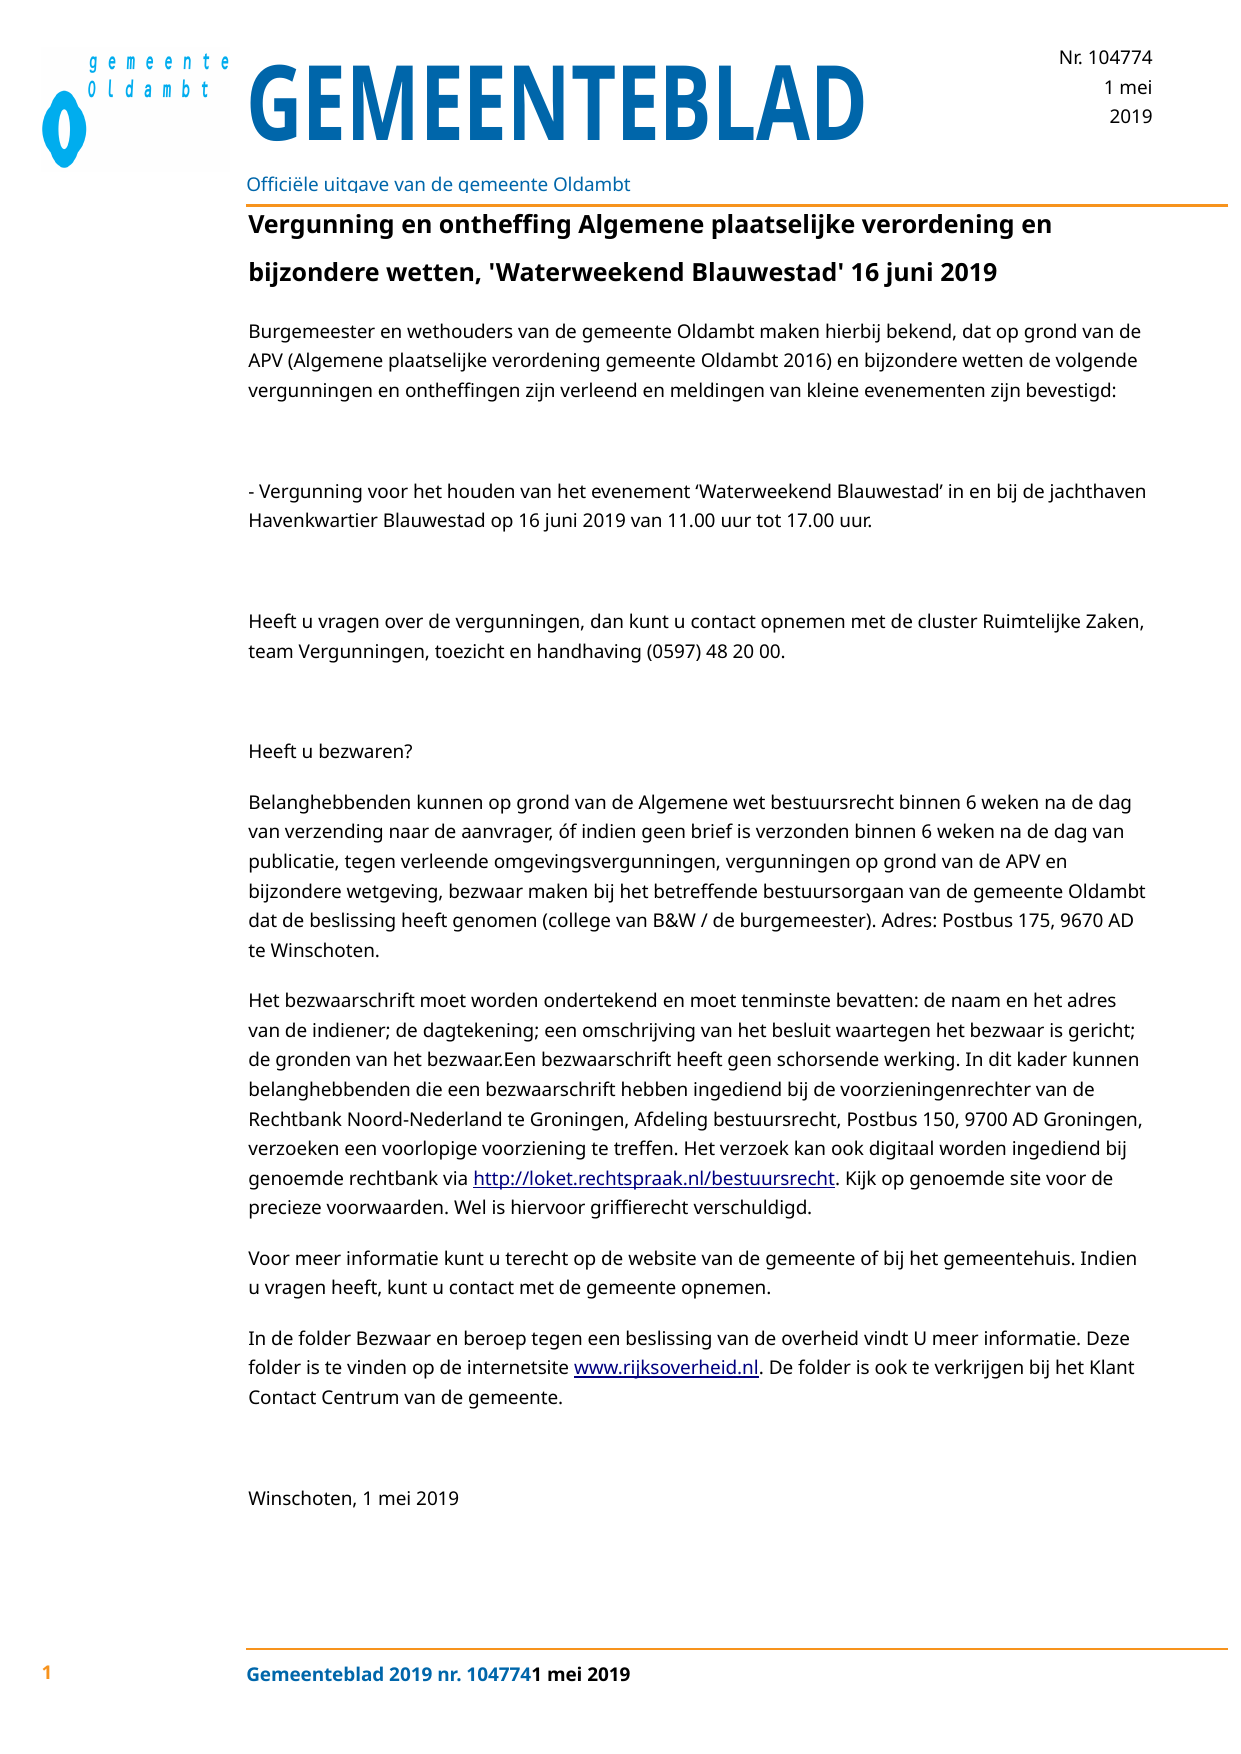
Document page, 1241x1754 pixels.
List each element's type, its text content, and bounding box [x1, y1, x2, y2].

text Belanghebbenden kunnen op grond van de Algemene wet bestuursrecht binnen 6 weken na de dag van verzending naar de aanvrager, óf indien geen brief is verzonden binnen 6 weken na de dag van publicatie, tegen verleende omgevingsvergunningen, vergunningen op grond van de APV en bijzondere wetgeving, bezwaar maken bij het betreffende bestuursorgaan van de gemeente Oldambt dat de beslissing heeft genomen (college van B&W / de burgemeester). Adres: Postbus 175, 9670 AD te Winschoten. [248, 789, 1152, 963]
text - Vergunning voor het houden van het evenement ‘Waterweekend Blauwestad’ in en bij de jachthaven Havenkwartier Blauwestad op 16 juni 2019 van 11.00 uur tot 17.00 uur. [248, 478, 1152, 533]
text Voor meer informatie kunt u terecht op de website van de gemeente of bij het gemeentehuis. Indien u vragen heeft, kunt u contact met de gemeente opnemen. [248, 1245, 1152, 1300]
picture [41, 47, 231, 172]
text In de folder Bezwaar en beroep tegen een beslissing van de overheid vindt U meer informatie. Deze folder is te vinden op de internetsite www.rijksoverheid.nl. De folder is ook te verkrijgen bij het Klant Contact Centrum van de gemeente. [248, 1325, 1152, 1410]
text Heeft u bezwaren? [248, 739, 1152, 764]
text Vergunning en ontheffing Algemene plaatselijke verordening en bijzondere wetten, 'Waterweekend Blauwestad' 16 juni 2019 [248, 207, 1152, 288]
text Heeft u vragen over de vergunningen, dan kunt u contact opnemen met de cluster Ruimtelijke Zaken, team Vergunningen, toezicht en handhaving (0597) 48 20 00. [248, 608, 1152, 664]
text Winschoten, 1 mei 2019 [248, 1485, 1152, 1511]
text Burgemeester en wethouders van de gemeente Oldambt maken hierbij bekend, dat op grond van de APV (Algemene plaatselijke verordening gemeente Oldambt 2016) en bijzondere wetten de volgende vergunningen en ontheffingen zijn verleend en meldingen van kleine evenementen zijn bevestigd: [248, 318, 1152, 403]
text Het bezwaarschrift moet worden ondertekend en moet tenminste bevatten: de naam en het adres van de indiener; de dagtekening; een omschrijving van het besluit waartegen het bezwaar is gericht; de gronden van het bezwaar.Een bezwaarschrift heeft geen schorsende werking. In dit kader kunnen belanghebbenden die een bezwaarschrift hebben ingediend bij de voorzieningenrechter van de Rechtbank Noord-Nederland te Groningen, Afdeling bestuursrecht, Postbus 150, 9700 AD Groningen, verzoeken een voorlopige voorziening te treffen. Het verzoek kan ook digitaal worden ingediend bij genoemde rechtbank via http://loket.rechtspraak.nl/bestuursrecht. Kijk op genoemde site voor de precieze voorwaarden. Wel is hiervoor griffierecht verschuldigd. [248, 987, 1152, 1220]
